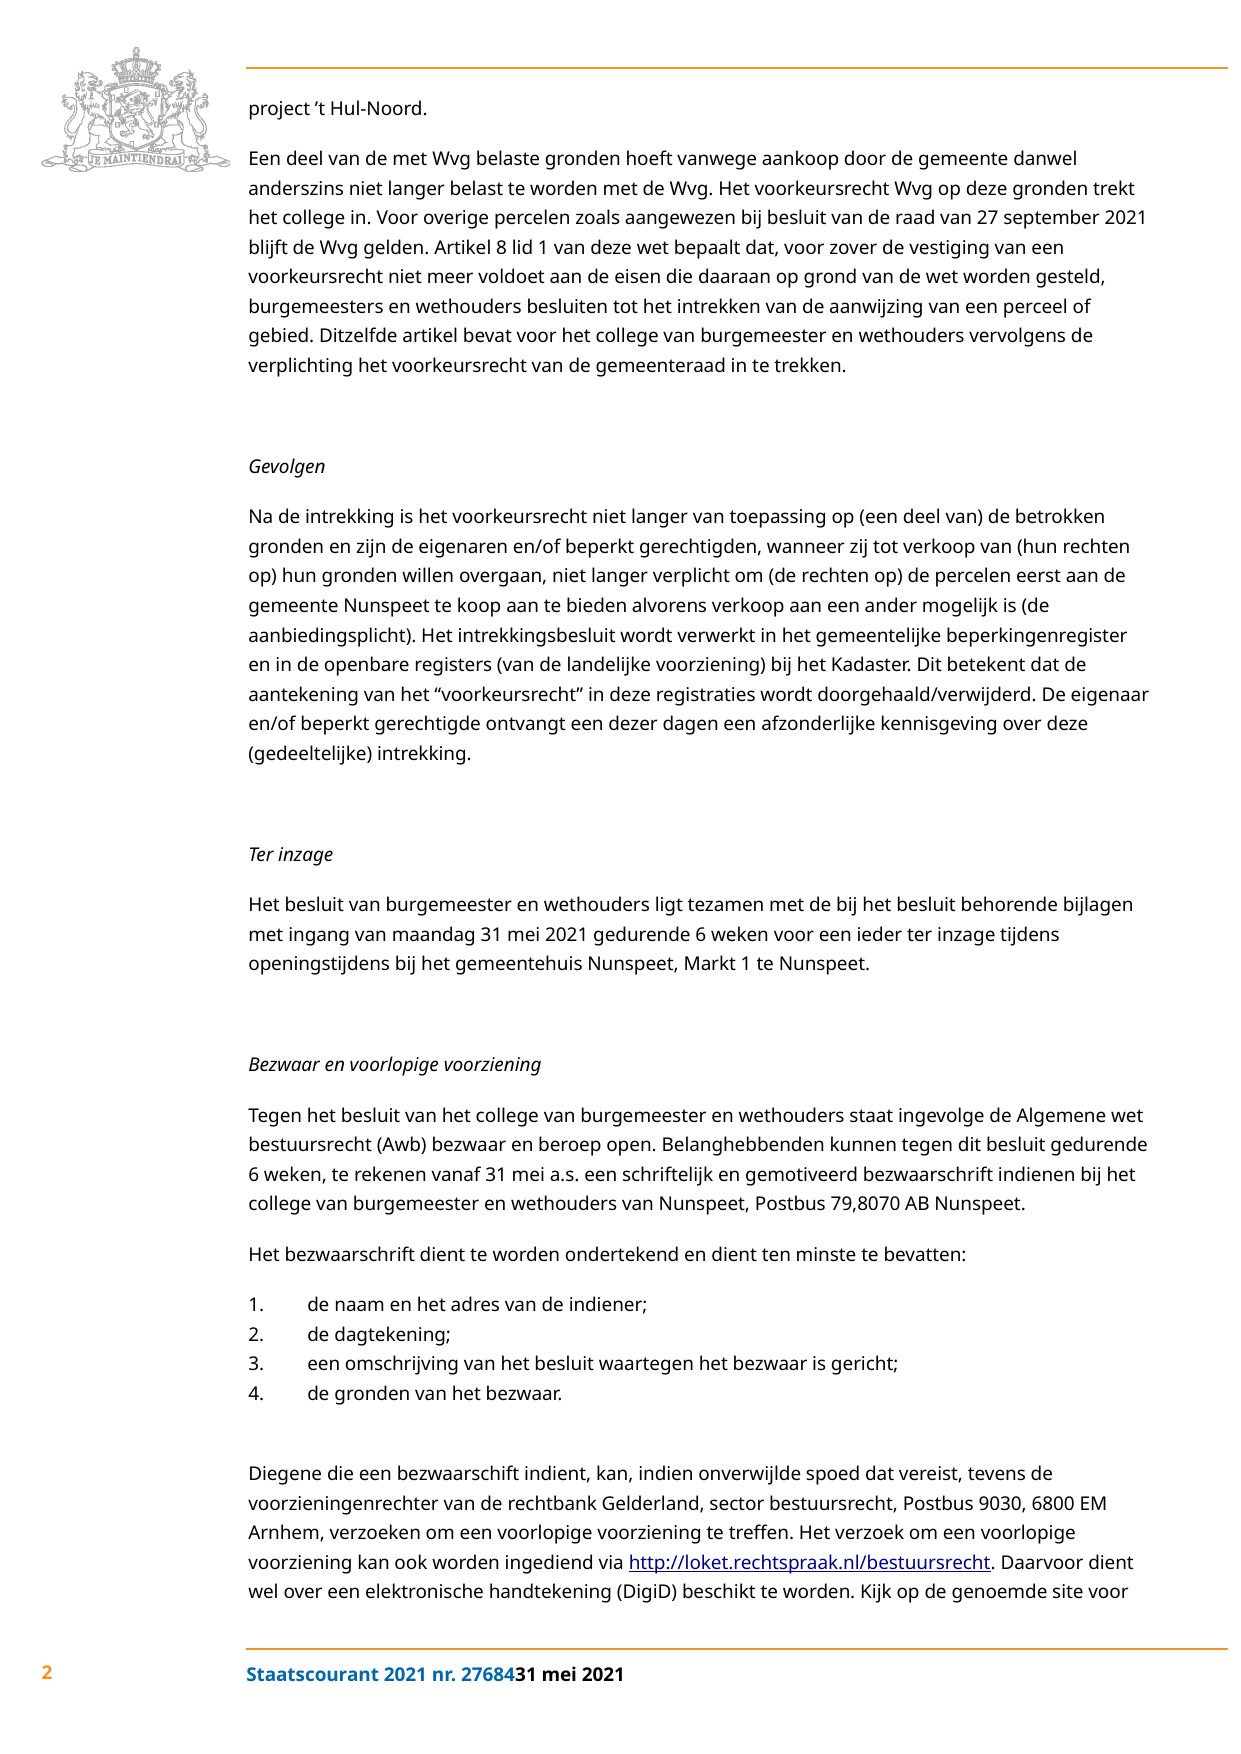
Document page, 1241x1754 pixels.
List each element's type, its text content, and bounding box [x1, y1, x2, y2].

text Een deel van de met Wvg belaste gronden hoeft vanwege aankoop door de gemeente danwel anderszins niet langer belast te worden met de Wvg. Het voorkeursrecht Wvg op deze gronden trekt het college in. Voor overige percelen zoals aangewezen bij besluit van de raad van 27 september 2021 blijft de Wvg gelden. Artikel 8 lid 1 van deze wet bepaalt dat, voor zover de vestiging van een voorkeursrecht niet meer voldoet aan de eisen die daaraan op grond van de wet worden gesteld, burgemeesters en wethouders besluiten tot het intrekken van de aanwijzing van een perceel of gebied. Ditzelfde artikel bevat voor het college van burgemeester en wethouders vervolgens de verplichting het voorkeursrecht van de gemeenteraad in te trekken. [248, 145, 1152, 378]
text Het bezwaarschrift dient te worden ondertekend en dient ten minste te bevatten: [248, 1241, 1152, 1267]
list een omschrijving van het besluit waartegen het bezwaar is gericht; [248, 1351, 1152, 1376]
picture [41, 47, 231, 172]
text Na de intrekking is het voorkeursrecht niet langer van toepassing op (een deel van) de betrokken gronden en zijn de eigenaren en/of beperkt gerechtigden, wanneer zij tot verkoop van (hun rechten op) hun gronden willen overgaan, niet langer verplicht om (de rechten op) de percelen eerst aan de gemeente Nunspeet te koop aan te bieden alvorens verkoop aan een ander mogelijk is (de aanbiedingsplicht). Het intrekkingsbesluit wordt verwerkt in het gemeentelijke beperkingenregister en in de openbare registers (van de landelijke voorziening) bij het Kadaster. Dit betekent dat de aantekening van het “voorkeursrecht” in deze registraties wordt doorgehaald/verwijderd. De eigenaar en/of beperkt gerechtigde ontvangt een dezer dagen een afzonderlijke kennisgeving over deze (gedeeltelijke) intrekking. [248, 503, 1152, 766]
text Gevolgen [248, 453, 1152, 479]
text Het besluit van burgemeester en wethouders ligt tezamen met de bij het besluit behorende bijlagen met ingang van maandag 31 mei 2021 gedurende 6 weken voor een ieder ter inzage tijdens openingstijdens bij het gemeentehuis Nunspeet, Markt 1 te Nunspeet. [248, 891, 1152, 976]
list de naam en het adres van de indiener; [248, 1291, 1152, 1317]
text project ’t Hul-Noord. [248, 95, 1152, 121]
text Diegene die een bezwaarschift indient, kan, indien onverwijlde spoed dat vereist, tevens de voorzieningenrechter van de rechtbank Gelderland, sector bestuursrecht, Postbus 9030, 6800 EM Arnhem, verzoeken om een voorlopige voorziening te treffen. Het verzoek om een voorlopige voorziening kan ook worden ingediend via http://loket.rechtspraak.nl/bestuursrecht. Daarvoor dient wel over een elektronische handtekening (DigiD) beschikt te worden. Kijk op de genoemde site voor [248, 1460, 1152, 1604]
text Bezwaar en voorlopige voorziening [248, 1051, 1152, 1077]
text Ter inzage [248, 841, 1152, 867]
list de gronden van het bezwaar. [248, 1380, 1152, 1406]
text Tegen het besluit van het college van burgemeester en wethouders staat ingevolge de Algemene wet bestuursrecht (Awb) bezwaar en beroep open. Belanghebbenden kunnen tegen dit besluit gedurende 6 weken, te rekenen vanaf 31 mei a.s. een schriftelijk en gemotiveerd bezwaarschrift indienen bij het college van burgemeester en wethouders van Nunspeet, Postbus 79,8070 AB Nunspeet. [248, 1102, 1152, 1216]
list de dagtekening; [248, 1321, 1152, 1347]
